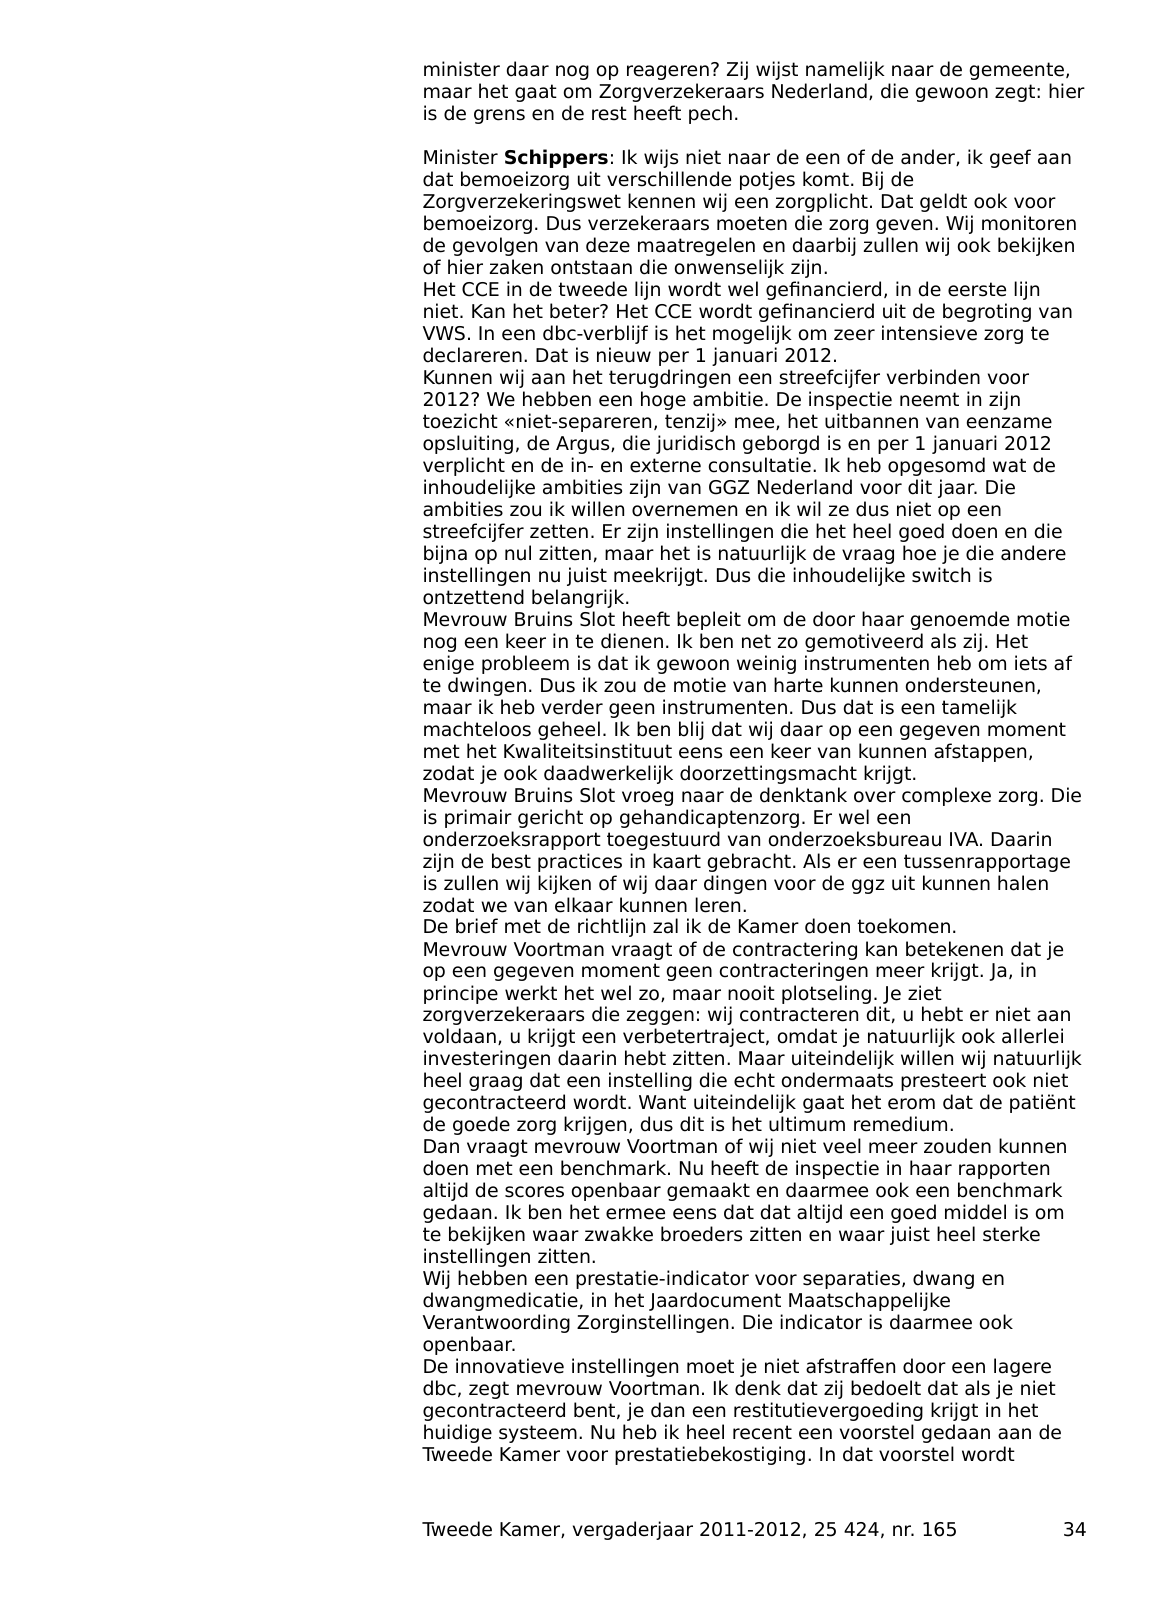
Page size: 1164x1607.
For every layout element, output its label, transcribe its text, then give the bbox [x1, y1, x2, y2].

text Mevrouw Bruins Slot vroeg naar de denktank over complexe zorg. Die is primair gericht op gehandicaptenzorg. Er wel een onderzoeksrapport toegestuurd van onderzoeksbureau IVA. Daarin zijn de best practices in kaart gebracht. Als er een tussenrapportage is zullen wij kijken of wij daar dingen voor de ggz uit kunnen halen zodat we van elkaar kunnen leren. [422, 784, 1087, 916]
text Het CCE in de tweede lijn wordt wel gefinancierd, in de eerste lijn niet. Kan het beter? Het CCE wordt gefinancierd uit de begroting van VWS. In een dbc-verblijf is het mogelijk om zeer intensieve zorg te declareren. Dat is nieuw per 1 januari 2012. [422, 279, 1087, 367]
text Minister Schippers: Ik wijs niet naar de een of de ander, ik geef aan dat bemoeizorg uit verschillende potjes komt. Bij de Zorgverzekeringswet kennen wij een zorgplicht. Dat geldt ook voor bemoeizorg. Dus verzekeraars moeten die zorg geven. Wij monitoren de gevolgen van deze maatregelen en daarbij zullen wij ook bekijken of hier zaken ontstaan die onwenselijk zijn. [422, 147, 1087, 279]
text Kunnen wij aan het terugdringen een streefcijfer verbinden voor 2012? We hebben een hoge ambitie. De inspectie neemt in zijn toezicht «niet-separeren, tenzij» mee, het uitbannen van eenzame opsluiting, de Argus, die juridisch geborgd is en per 1 januari 2012 verplicht en de in- en externe consultatie. Ik heb opgesomd wat de inhoudelijke ambities zijn van GGZ Nederland voor dit jaar. Die ambities zou ik willen overnemen en ik wil ze dus niet op een streefcijfer zetten. Er zijn instellingen die het heel goed doen en die bijna op nul zitten, maar het is natuurlijk de vraag hoe je die andere instellingen nu juist meekrijgt. Dus die inhoudelijke switch is ontzettend belangrijk. [422, 367, 1087, 609]
text minister daar nog op reageren? Zij wijst namelijk naar de gemeente, maar het gaat om Zorgverzekeraars Nederland, die gewoon zegt: hier is de grens en de rest heeft pech. [422, 59, 1087, 125]
text Dan vraagt mevrouw Voortman of wij niet veel meer zouden kunnen doen met een benchmark. Nu heeft de inspectie in haar rapporten altijd de scores openbaar gemaakt en daarmee ook een benchmark gedaan. Ik ben het ermee eens dat dat altijd een goed middel is om te bekijken waar zwakke broeders zitten en waar juist heel sterke instellingen zitten. [422, 1136, 1087, 1268]
text Wij hebben een prestatie-indicator voor separaties, dwang en dwangmedicatie, in het Jaardocument Maatschappelijke Verantwoording Zorginstellingen. Die indicator is daarmee ook openbaar. [422, 1268, 1087, 1356]
text Mevrouw Voortman vraagt of de contractering kan betekenen dat je op een gegeven moment geen contracteringen meer krijgt. Ja, in principe werkt het wel zo, maar nooit plotseling. Je ziet zorgverzekeraars die zeggen: wij contracteren dit, u hebt er niet aan voldaan, u krijgt een verbetertraject, omdat je natuurlijk ook allerlei investeringen daarin hebt zitten. Maar uiteindelijk willen wij natuurlijk heel graag dat een instelling die echt ondermaats presteert ook niet gecontracteerd wordt. Want uiteindelijk gaat het erom dat de patiënt de goede zorg krijgen, dus dit is het ultimum remedium. [422, 938, 1087, 1136]
text De brief met de richtlijn zal ik de Kamer doen toekomen. [422, 916, 1087, 938]
text De innovatieve instellingen moet je niet afstraffen door een lagere dbc, zegt mevrouw Voortman. Ik denk dat zij bedoelt dat als je niet gecontracteerd bent, je dan een restitutievergoeding krijgt in het huidige systeem. Nu heb ik heel recent een voorstel gedaan aan de Tweede Kamer voor prestatiebekostiging. In dat voorstel wordt [422, 1356, 1087, 1466]
text Mevrouw Bruins Slot heeft bepleit om de door haar genoemde motie nog een keer in te dienen. Ik ben net zo gemotiveerd als zij. Het enige probleem is dat ik gewoon weinig instrumenten heb om iets af te dwingen. Dus ik zou de motie van harte kunnen ondersteunen, maar ik heb verder geen instrumenten. Dus dat is een tamelijk machteloos geheel. Ik ben blij dat wij daar op een gegeven moment met het Kwaliteitsinstituut eens een keer van kunnen afstappen, zodat je ook daadwerkelijk doorzettingsmacht krijgt. [422, 609, 1087, 784]
